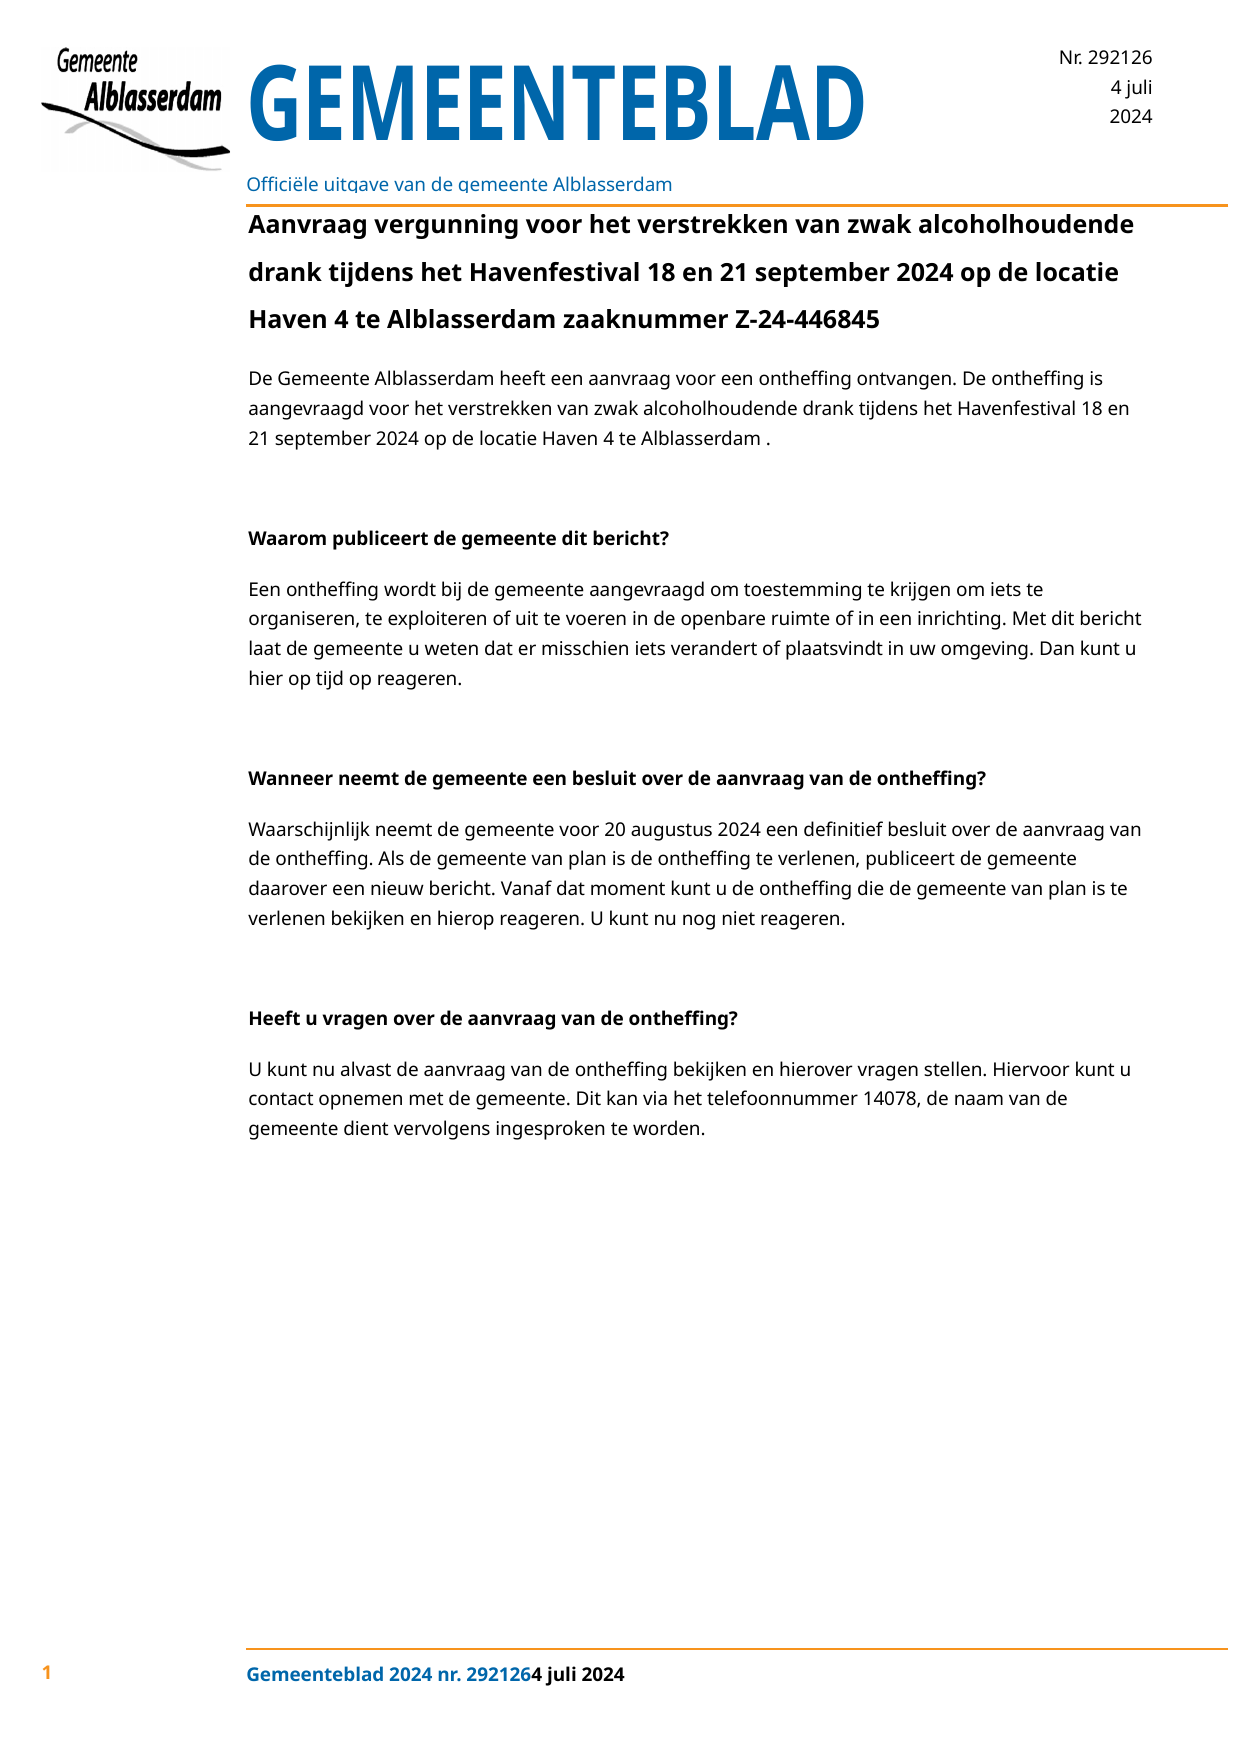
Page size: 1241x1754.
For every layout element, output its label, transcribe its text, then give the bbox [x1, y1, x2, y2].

text Wanneer neemt de gemeente een besluit over de aanvraag van de ontheffing? [248, 766, 1152, 791]
text Aanvraag vergunning voor het verstrekken van zwak alcoholhoudende drank tijdens het Havenfestival 18 en 21 september 2024 op de locatie Haven 4 te Alblasserdam zaaknummer Z-24-446845 [248, 207, 1152, 336]
text Waarschijnlijk neemt de gemeente voor 20 augustus 2024 een definitief besluit over de aanvraag van de ontheffing. Als de gemeente van plan is de ontheffing te verlenen, publiceert de gemeente daarover een nieuw bericht. Vanaf dat moment kunt u de ontheffing die de gemeente van plan is te verlenen bekijken en hierop reageren. U kunt nu nog niet reageren. [248, 816, 1152, 930]
text Een ontheffing wordt bij de gemeente aangevraagd om toestemming te krijgen om iets te organiseren, te exploiteren of uit te voeren in de openbare ruimte of in een inrichting. Met dit bericht laat de gemeente u weten dat er misschien iets verandert of plaatsvindt in uw omgeving. Dan kunt u hier op tijd op reageren. [248, 576, 1152, 690]
text U kunt nu alvast de aanvraag van de ontheffing bekijken en hierover vragen stellen. Hiervoor kunt u contact opnemen met de gemeente. Dit kan via het telefoonnummer 14078, de naam van de gemeente dient vervolgens ingesproken te worden. [248, 1056, 1152, 1141]
text Heeft u vragen over de aanvraag van de ontheffing? [248, 1006, 1152, 1031]
text Waarom publiceert de gemeente dit bericht? [248, 526, 1152, 551]
picture [41, 47, 231, 172]
text De Gemeente Alblasserdam heeft een aanvraag voor een ontheffing ontvangen. De ontheffing is aangevraagd voor het verstrekken van zwak alcoholhoudende drank tijdens het Havenfestival 18 en 21 september 2024 op de locatie Haven 4 te Alblasserdam . [248, 366, 1152, 450]
